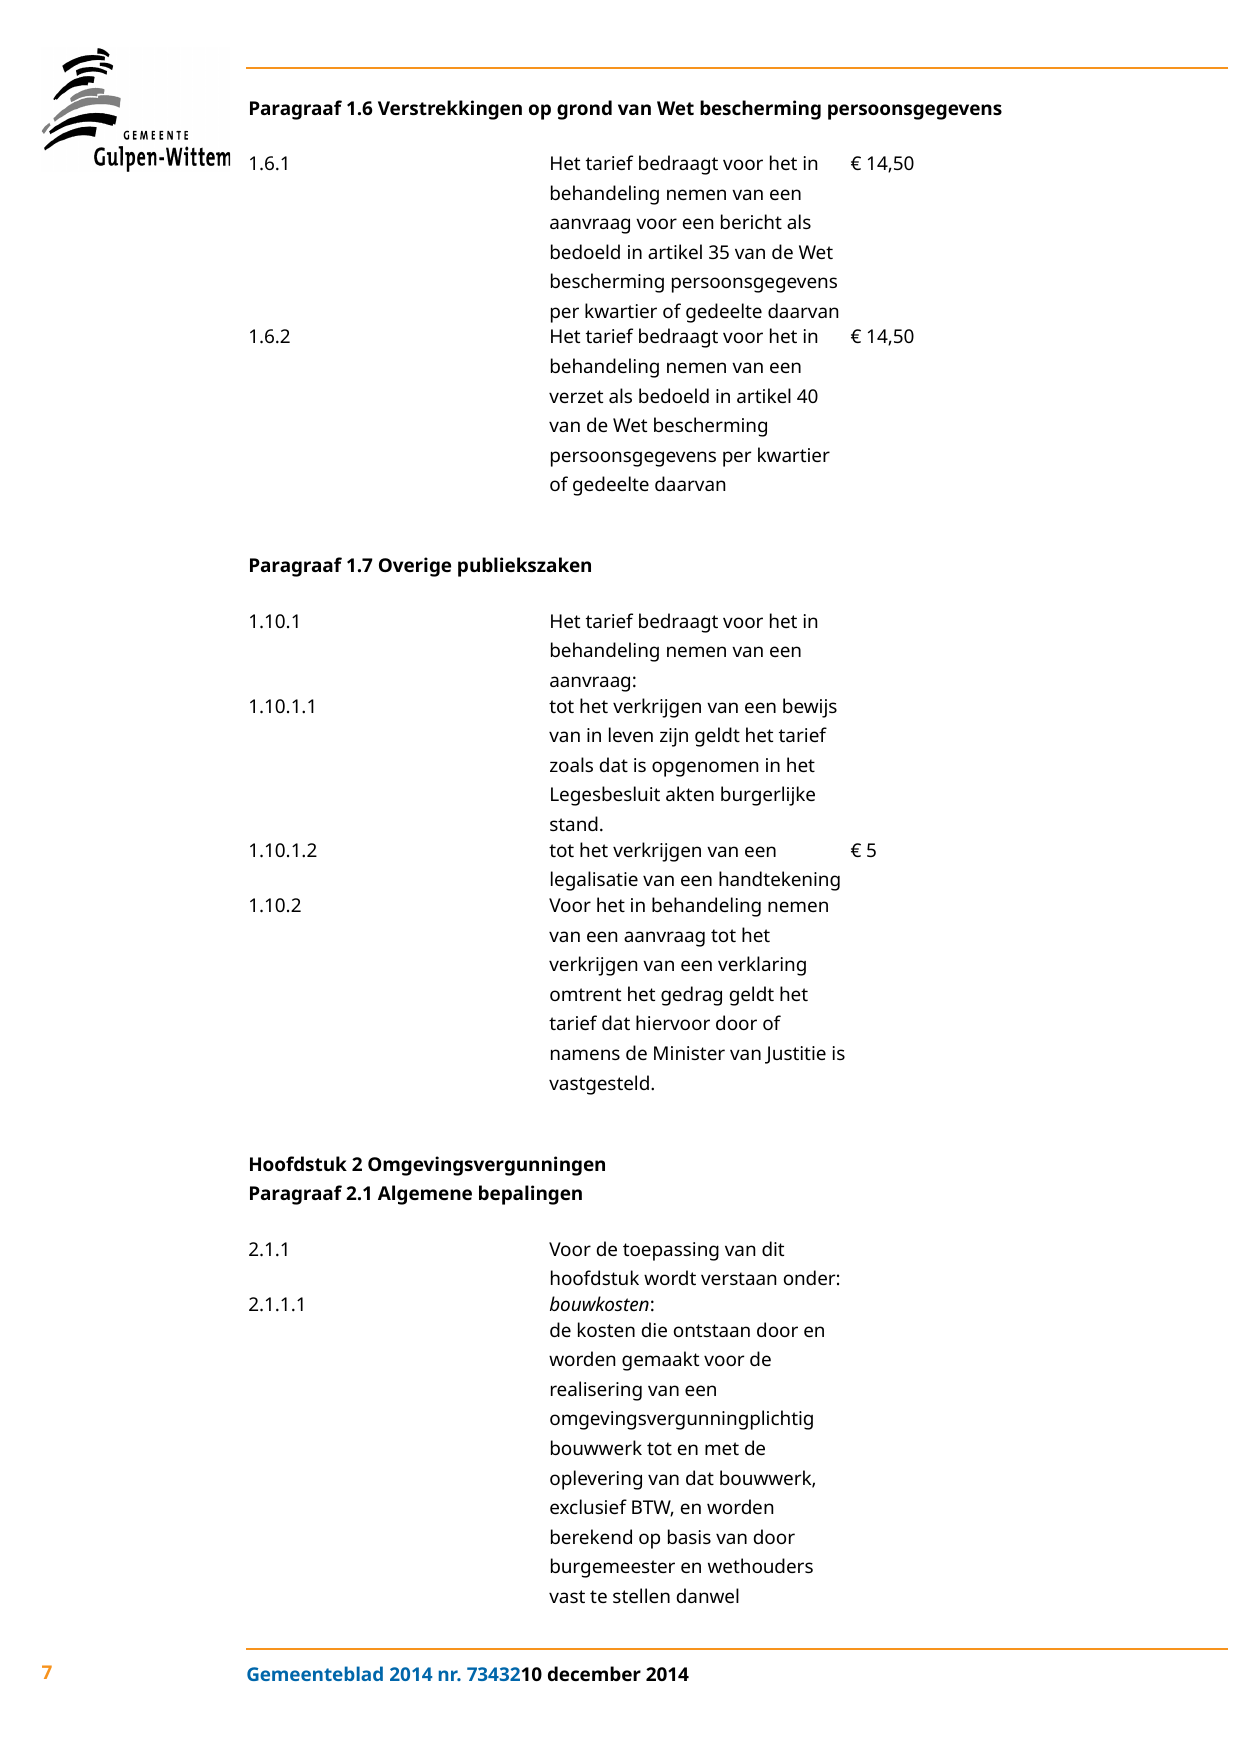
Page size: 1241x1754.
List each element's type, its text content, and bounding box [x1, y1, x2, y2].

table_cell 1.10.2 [248, 892, 549, 1096]
table_cell 2.1.1.1 [248, 1291, 549, 1317]
table_header 1.10.1 [248, 608, 549, 693]
table_cell de kosten die ontstaan door en worden gemaakt voor de realisering van een omgevingsvergunningplichtig bouwwerk tot en met de oplevering van dat bouwwerk, exclusief BTW, en worden berekend op basis van door burgemeester en wethouders vast te stellen danwel [549, 1317, 850, 1609]
table_cell [850, 693, 1152, 837]
table_cell Voor het in behandeling nemen van een aanvraag tot het verkrijgen van een verklaring omtrent het gedrag geldt het tarief dat hiervoor door of namens de Minister van Justitie is vastgesteld. [549, 892, 850, 1096]
table_header Het tarief bedraagt voor het in behandeling nemen van een aanvraag: [549, 608, 850, 693]
table_cell [850, 1291, 1152, 1317]
table_cell Het tarief bedraagt voor het in behandeling nemen van een verzet als bedoeld in artikel 40 van de Wet bescherming persoonsgegevens per kwartier of gedeelte daarvan [549, 324, 850, 497]
text Paragraaf 2.1 Algemene bepalingen [248, 1180, 1152, 1206]
table_cell 1.10.1.1 [248, 693, 549, 837]
table_header Voor de toepassing van dit hoofdstuk wordt verstaan onder: [549, 1236, 850, 1291]
table_cell 1.10.1.2 [248, 837, 549, 892]
text Paragraaf 1.7 Overige publiekszaken [248, 553, 1152, 578]
table_cell [850, 892, 1152, 1096]
table_header 1.6.1 [248, 150, 549, 324]
table_header 2.1.1 [248, 1236, 549, 1291]
table_cell € 14,50 [850, 324, 1152, 497]
text Hoofdstuk 2 Omgevingsvergunningen [248, 1151, 1152, 1177]
table_cell tot het verkrijgen van een bewijs van in leven zijn geldt het tarief zoals dat is opgenomen in het Legesbesluit akten burgerlijke stand. [549, 693, 850, 837]
picture [41, 47, 231, 172]
table_header € 14,50 [850, 150, 1152, 324]
table_header [850, 608, 1152, 693]
table_cell bouwkosten: [549, 1291, 850, 1317]
table_header Het tarief bedraagt voor het in behandeling nemen van een aanvraag voor een bericht als bedoeld in artikel 35 van de Wet bescherming persoonsgegevens per kwartier of gedeelte daarvan [549, 150, 850, 324]
table_cell € 5 [850, 837, 1152, 892]
table_cell [248, 1317, 549, 1609]
table_header [850, 1236, 1152, 1291]
table_cell tot het verkrijgen van een legalisatie van een handtekening [549, 837, 850, 892]
text Paragraaf 1.6 Verstrekkingen op grond van Wet bescherming persoonsgegevens [248, 95, 1152, 121]
table_cell 1.6.2 [248, 324, 549, 497]
table_cell [850, 1317, 1152, 1609]
